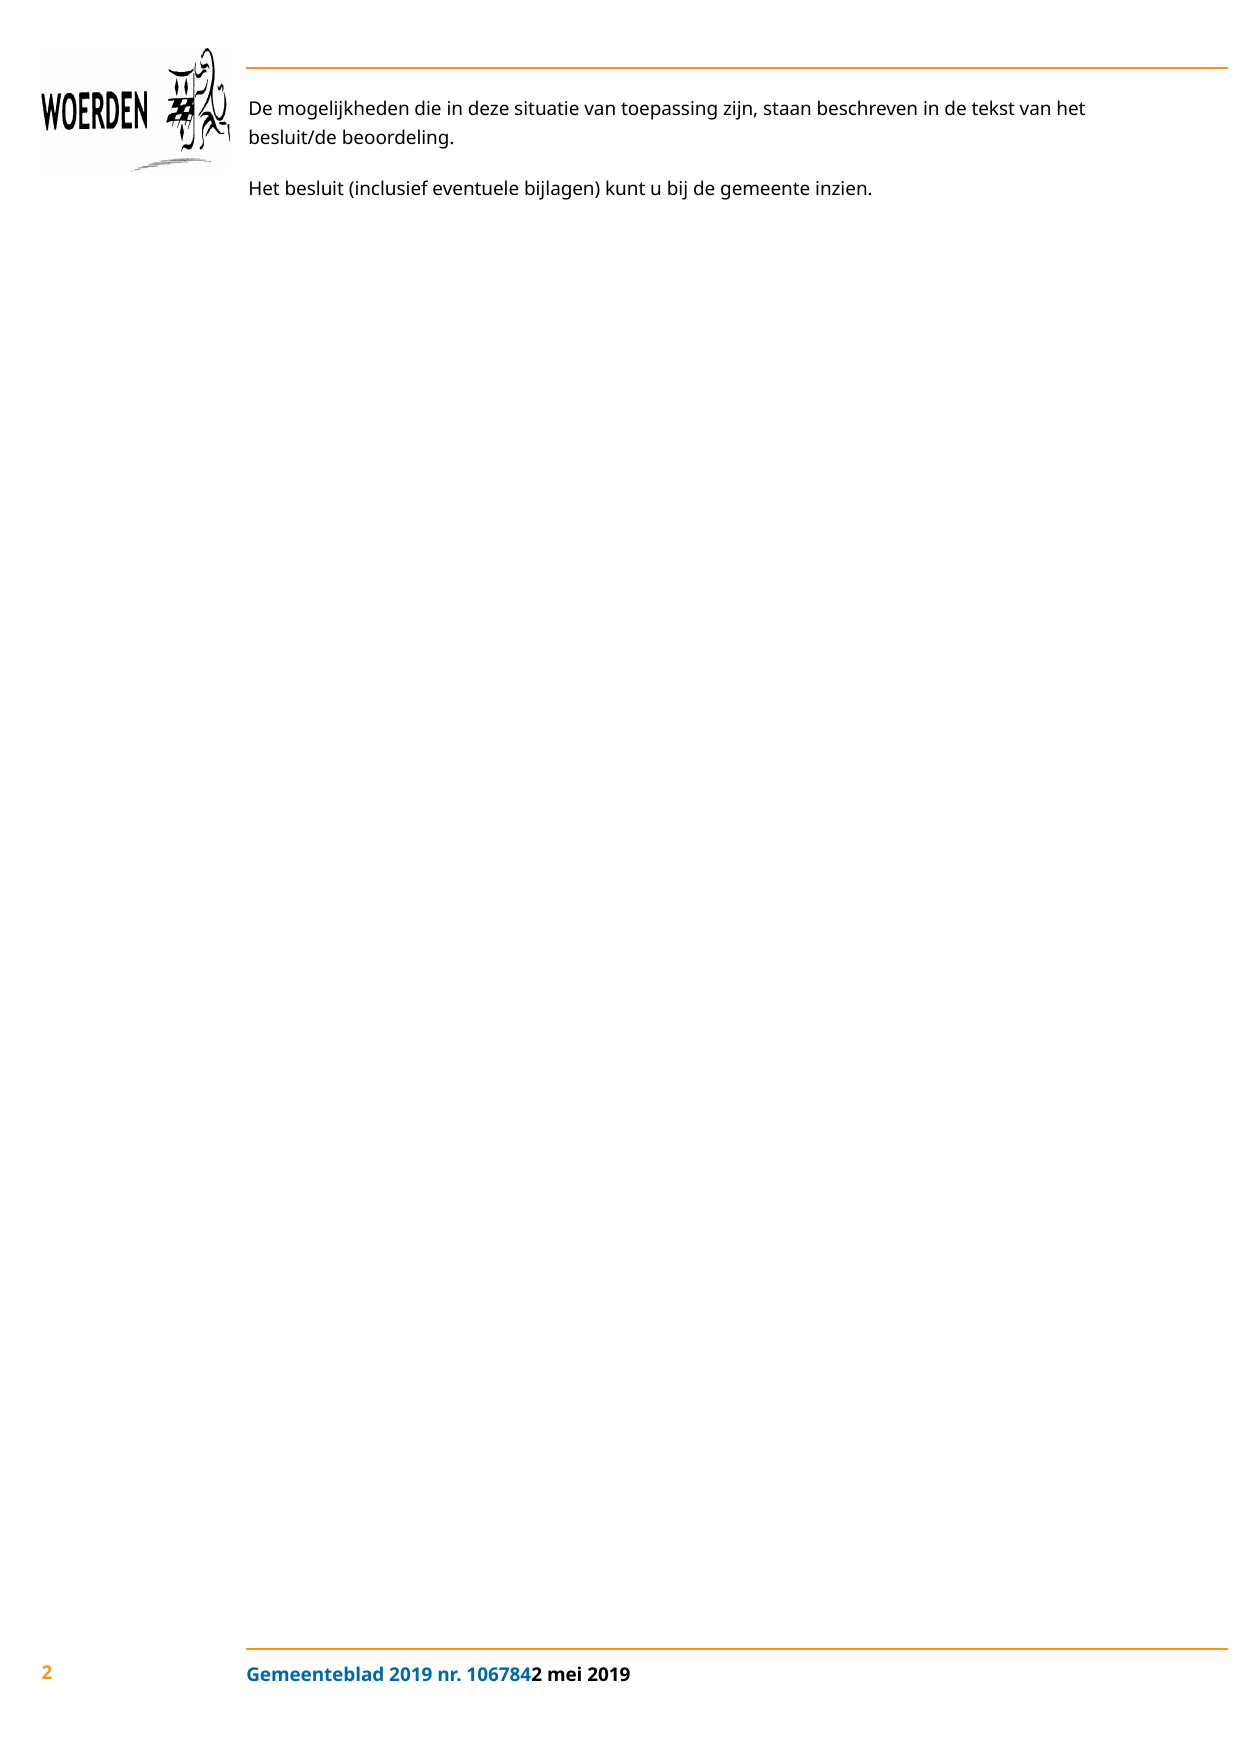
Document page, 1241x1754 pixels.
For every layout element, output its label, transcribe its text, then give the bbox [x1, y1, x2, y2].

text Het besluit (inclusief eventuele bijlagen) kunt u bij de gemeente inzien. [248, 175, 1152, 201]
picture [41, 47, 231, 172]
text De mogelijkheden die in deze situatie van toepassing zijn, staan beschreven in de tekst van het besluit/de beoordeling. [248, 95, 1152, 150]
